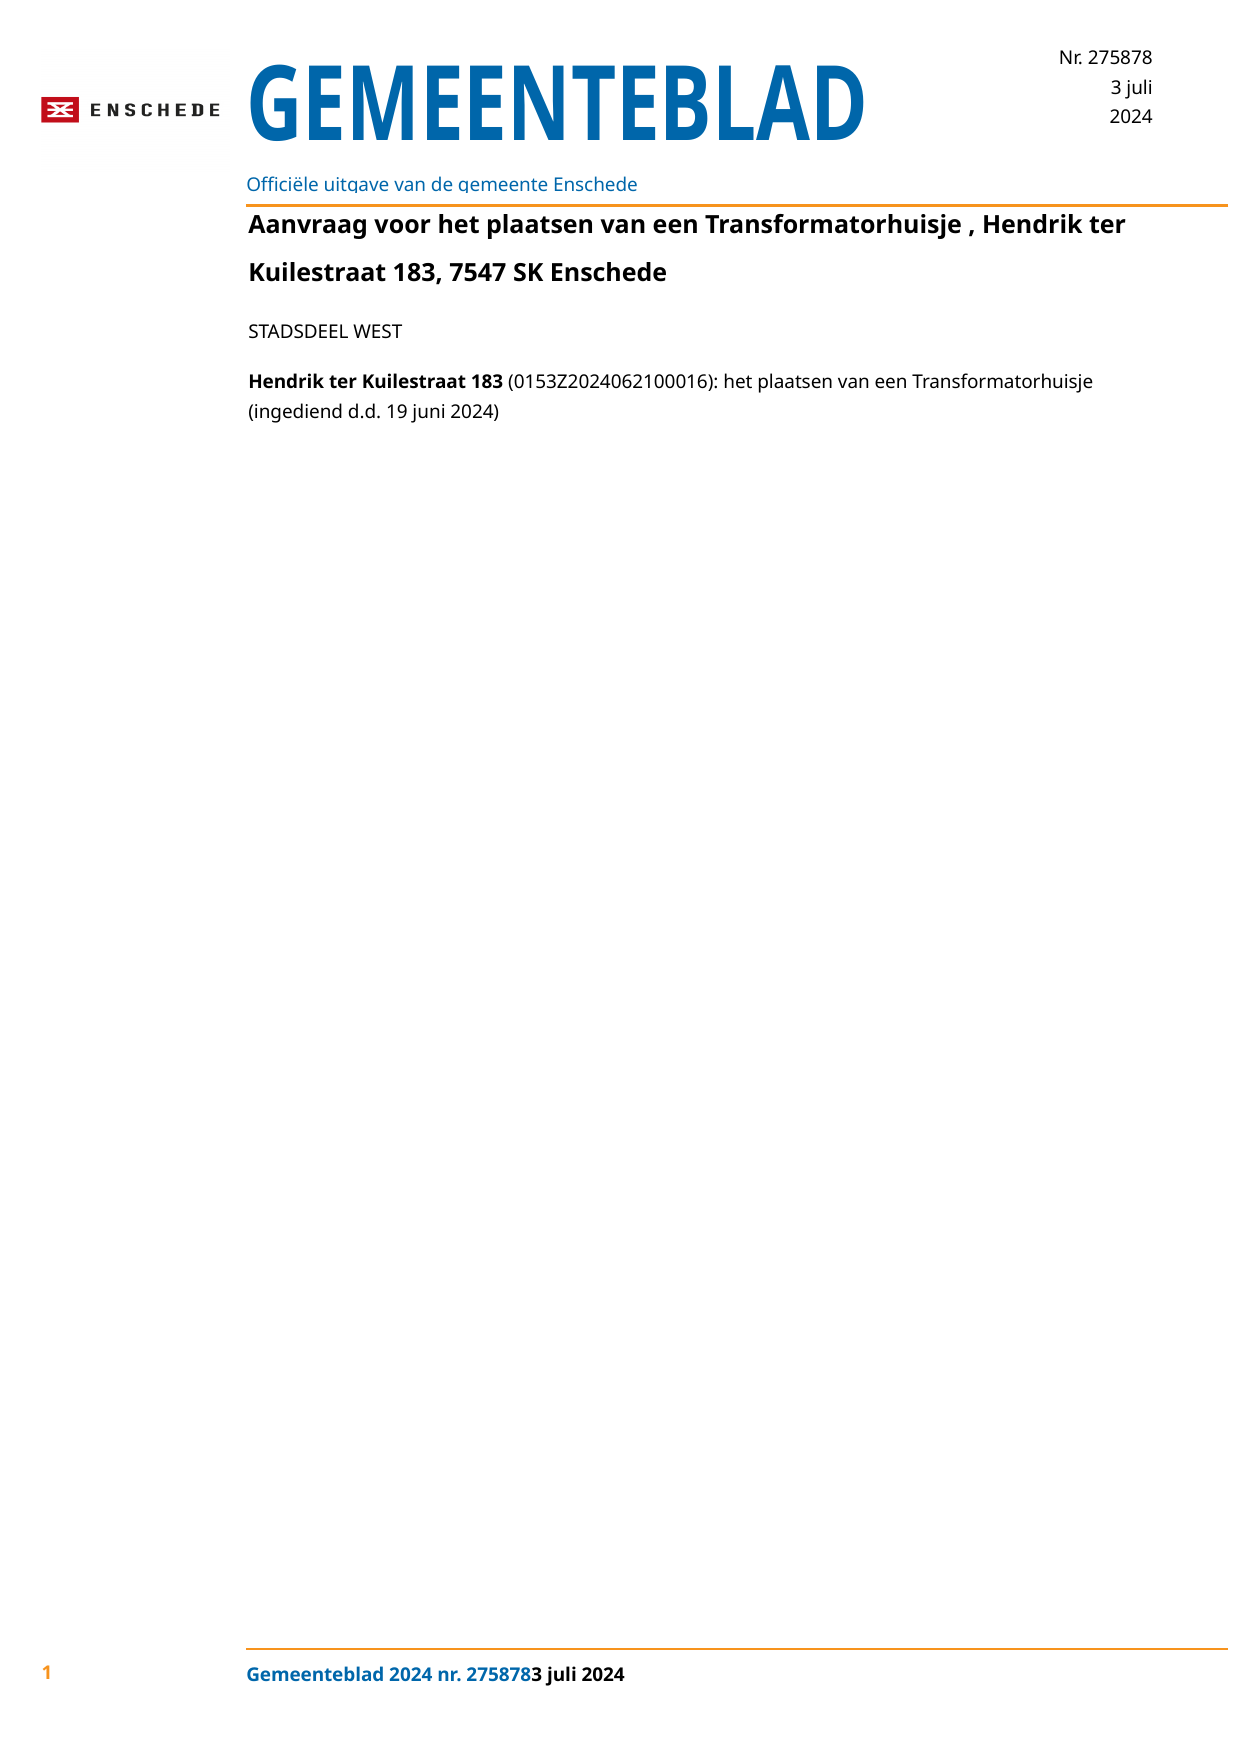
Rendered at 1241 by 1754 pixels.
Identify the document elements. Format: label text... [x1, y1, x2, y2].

text STADSDEEL WEST [248, 318, 1152, 344]
picture [41, 47, 231, 172]
text Hendrik ter Kuilestraat 183 (0153Z2024062100016): het plaatsen van een Transformatorhuisje (ingediend d.d. 19 juni 2024) [248, 368, 1152, 424]
text Aanvraag voor het plaatsen van een Transformatorhuisje , Hendrik ter Kuilestraat 183, 7547 SK Enschede [248, 207, 1152, 288]
